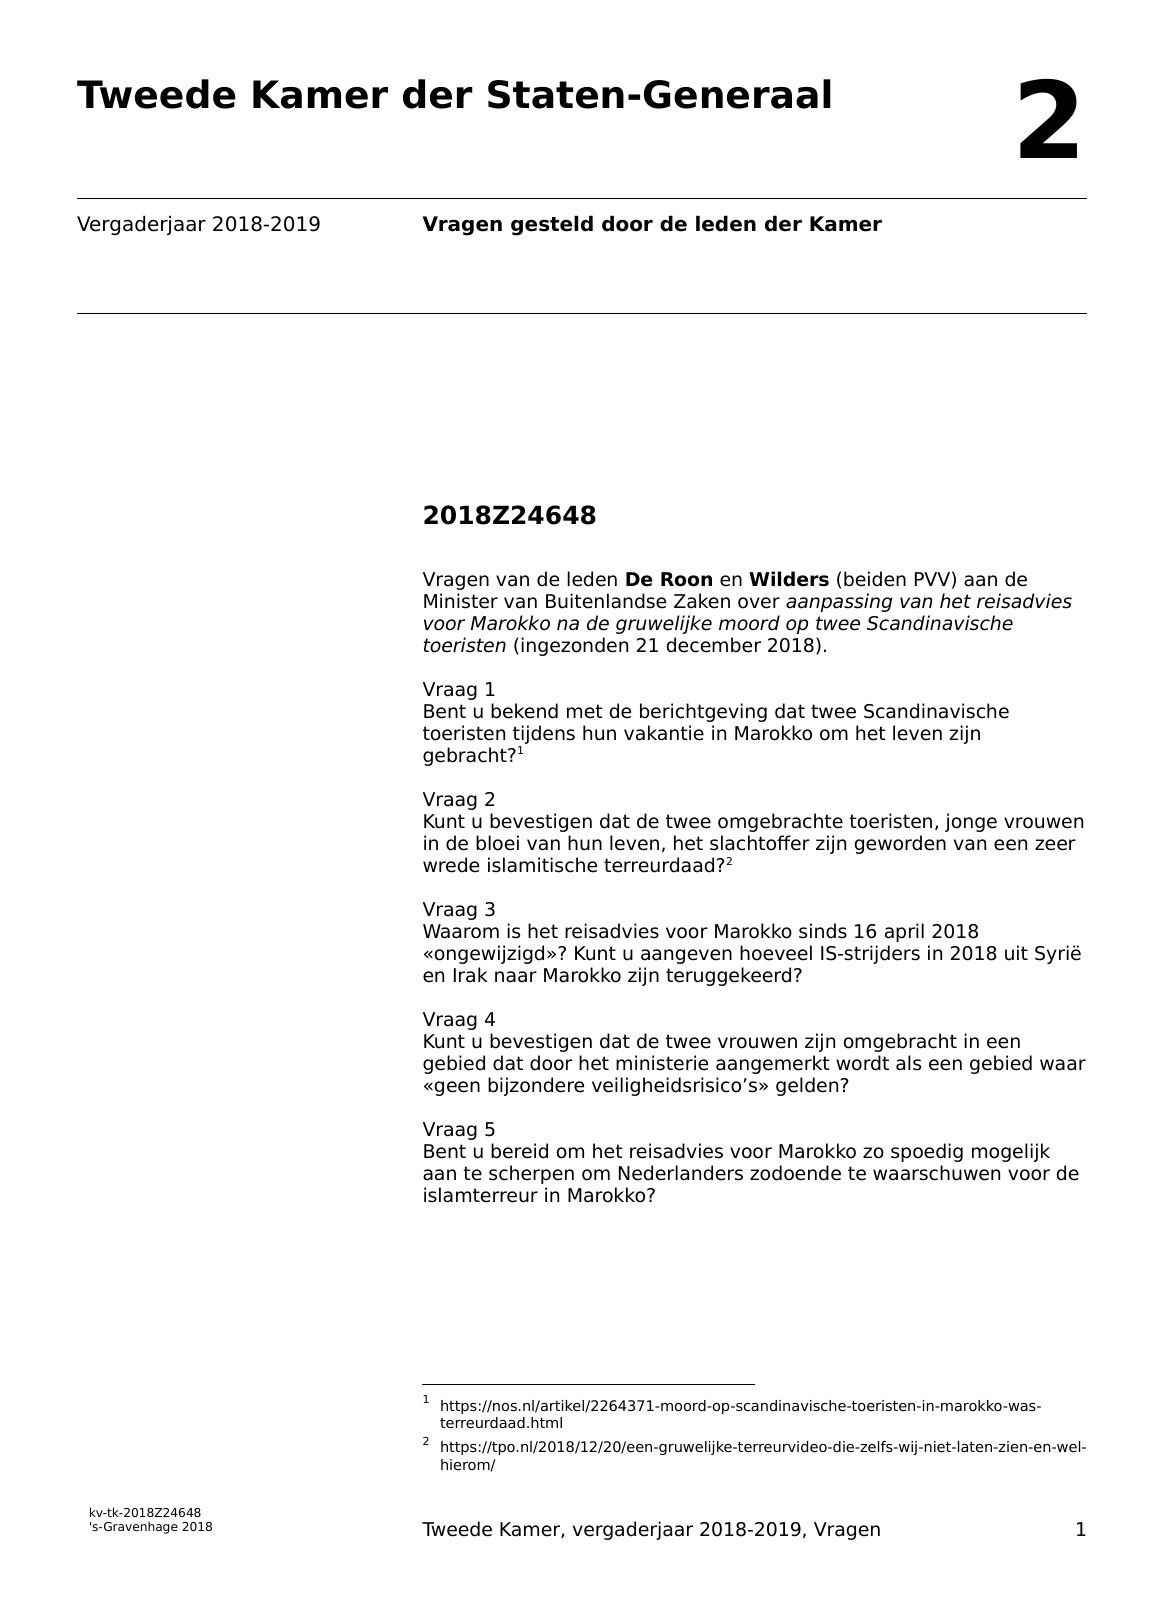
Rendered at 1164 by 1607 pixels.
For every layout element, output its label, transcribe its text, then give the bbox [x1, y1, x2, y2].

text Kunt u bevestigen dat de twee vrouwen zijn omgebracht in een gebied dat door het ministerie aangemerkt wordt als een gebied waar «geen bijzondere veiligheidsrisico’s» gelden? [422, 1031, 1087, 1097]
text Vraag 2 [422, 789, 1087, 811]
text 2018Z24648 [422, 501, 1087, 531]
text https://nos.nl/artikel/2264371-moord-op-scandinavische-toeristen-in-marokko-was-terreurdaad.html [422, 1393, 1087, 1432]
text Vraag 3 [422, 899, 1087, 921]
table_header Tweede Kamer der Staten-Generaal [77, 59, 886, 198]
table_cell Vergaderjaar 2018-2019 [77, 199, 422, 313]
text Vragen van de leden De Roon en Wilders (beiden PVV) aan de Minister van Buitenlandse Zaken over aanpassing van het reisadvies voor Marokko na de gruwelijke moord op twee Scandinavische toeristen (ingezonden 21 december 2018). [422, 569, 1087, 657]
text Vraag 4 [422, 1009, 1087, 1031]
text https://tpo.nl/2018/12/20/een-gruwelijke-terreurvideo-die-zelfs-wij-niet-laten-zien-en-wel-hierom/ [422, 1435, 1087, 1474]
text Bent u bekend met de berichtgeving dat twee Scandinavische toeristen tijdens hun vakantie in Marokko om het leven zijn gebracht? [422, 701, 1087, 767]
table_header 2 [886, 59, 1087, 198]
text Bent u bereid om het reisadvies voor Marokko zo spoedig mogelijk aan te scherpen om Nederlanders zodoende te waarschuwen voor de islamterreur in Marokko? [422, 1141, 1087, 1207]
table_cell Vragen gesteld door de leden der Kamer [422, 199, 1087, 313]
text Vraag 1 [422, 679, 1087, 701]
text Waarom is het reisadvies voor Marokko sinds 16 april 2018 «ongewijzigd»? Kunt u aangeven hoeveel IS-strijders in 2018 uit Syrië en Irak naar Marokko zijn teruggekeerd? [422, 921, 1087, 987]
text Kunt u bevestigen dat de twee omgebrachte toeristen, jonge vrouwen in de bloei van hun leven, het slachtoffer zijn geworden van een zeer wrede islamitische terreurdaad? [422, 811, 1087, 877]
text kv-tk-2018Z24648 [88, 1506, 323, 1520]
text 's-Gravenhage 2018 [88, 1520, 323, 1534]
text Vraag 5 [422, 1119, 1087, 1141]
